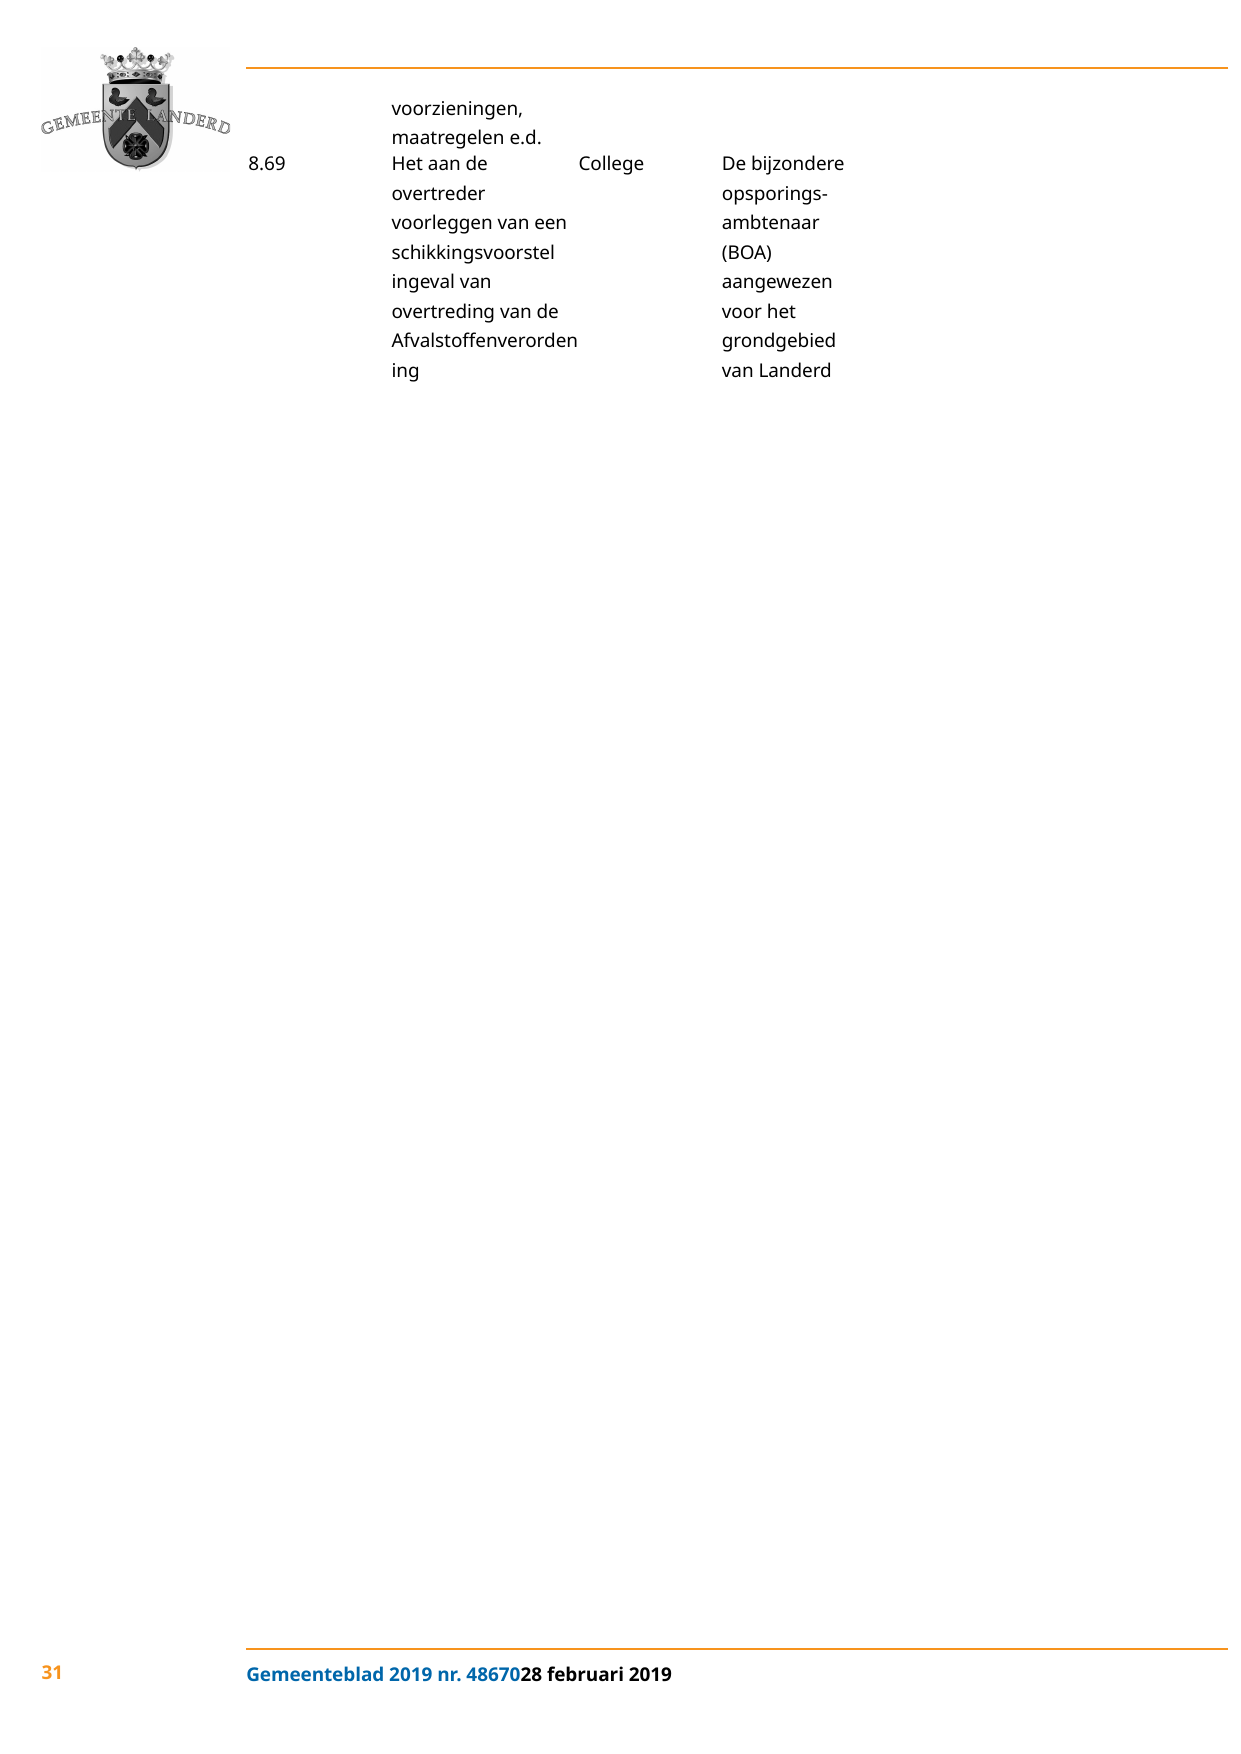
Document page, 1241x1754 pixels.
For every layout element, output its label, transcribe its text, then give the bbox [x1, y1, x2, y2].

table_cell [865, 150, 1008, 383]
picture [41, 47, 231, 172]
table_cell College [578, 150, 722, 383]
table_cell De bijzondere opsporings-ambtenaar (BOA) aangewezen voor het grondgebied van Landerd [722, 150, 865, 383]
table_cell 8.69 [248, 150, 391, 383]
table_cell [722, 95, 865, 150]
table_cell voorzieningen, maatregelen e.d. [391, 95, 578, 150]
table_cell [1008, 95, 1152, 150]
table_cell [865, 95, 1008, 150]
table_cell [578, 95, 722, 150]
table_cell [248, 95, 391, 150]
table_cell Het aan de overtreder voorleggen van een schikkingsvoorstel ingeval van overtreding van de Afvalstoffenverordening [391, 150, 578, 383]
table_cell [1008, 150, 1152, 383]
